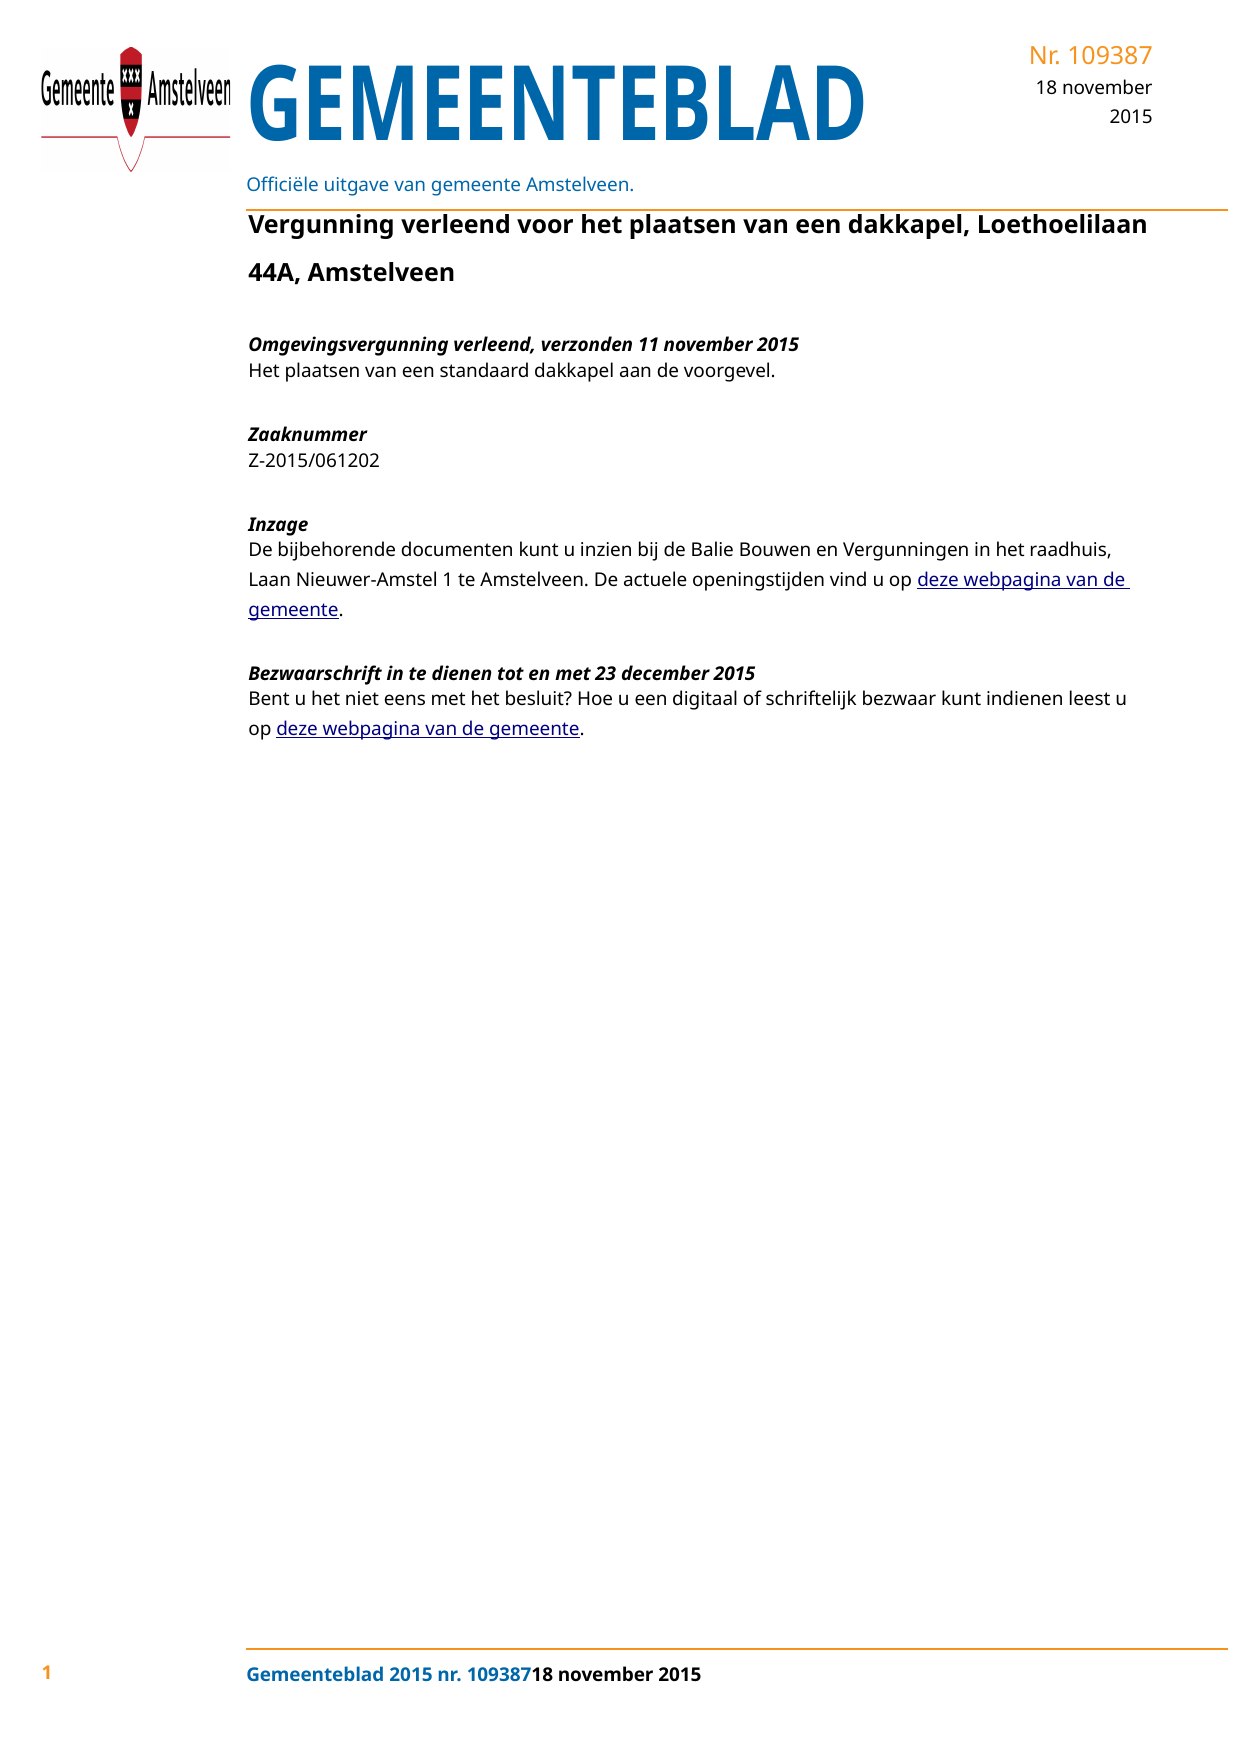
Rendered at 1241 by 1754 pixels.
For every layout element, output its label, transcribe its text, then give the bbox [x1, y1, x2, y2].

text Z-2015/061202 [248, 447, 1152, 473]
text Bezwaarschrift in te dienen tot en met 23 december 2015 [248, 660, 1152, 685]
text Omgevingsvergunning verleend, verzonden 11 november 2015 [248, 331, 1152, 357]
text De bijbehorende documenten kunt u inzien bij de Balie Bouwen en Vergunningen in het raadhuis, Laan Nieuwer-Amstel 1 te Amstelveen. De actuele openingstijden vind u op deze webpagina van de gemeente. [248, 537, 1152, 621]
text Zaaknummer [248, 421, 1152, 447]
text Het plaatsen van een standaard dakkapel aan de voorgevel. [248, 357, 1152, 383]
picture [41, 47, 231, 172]
text Inzage [248, 511, 1152, 537]
text Bent u het niet eens met het besluit? Hoe u een digitaal of schriftelijk bezwaar kunt indienen leest u op deze webpagina van de gemeente. [248, 685, 1152, 741]
text Vergunning verleend voor het plaatsen van een dakkapel, Loethoelilaan 44A, Amstelveen [248, 211, 1152, 288]
